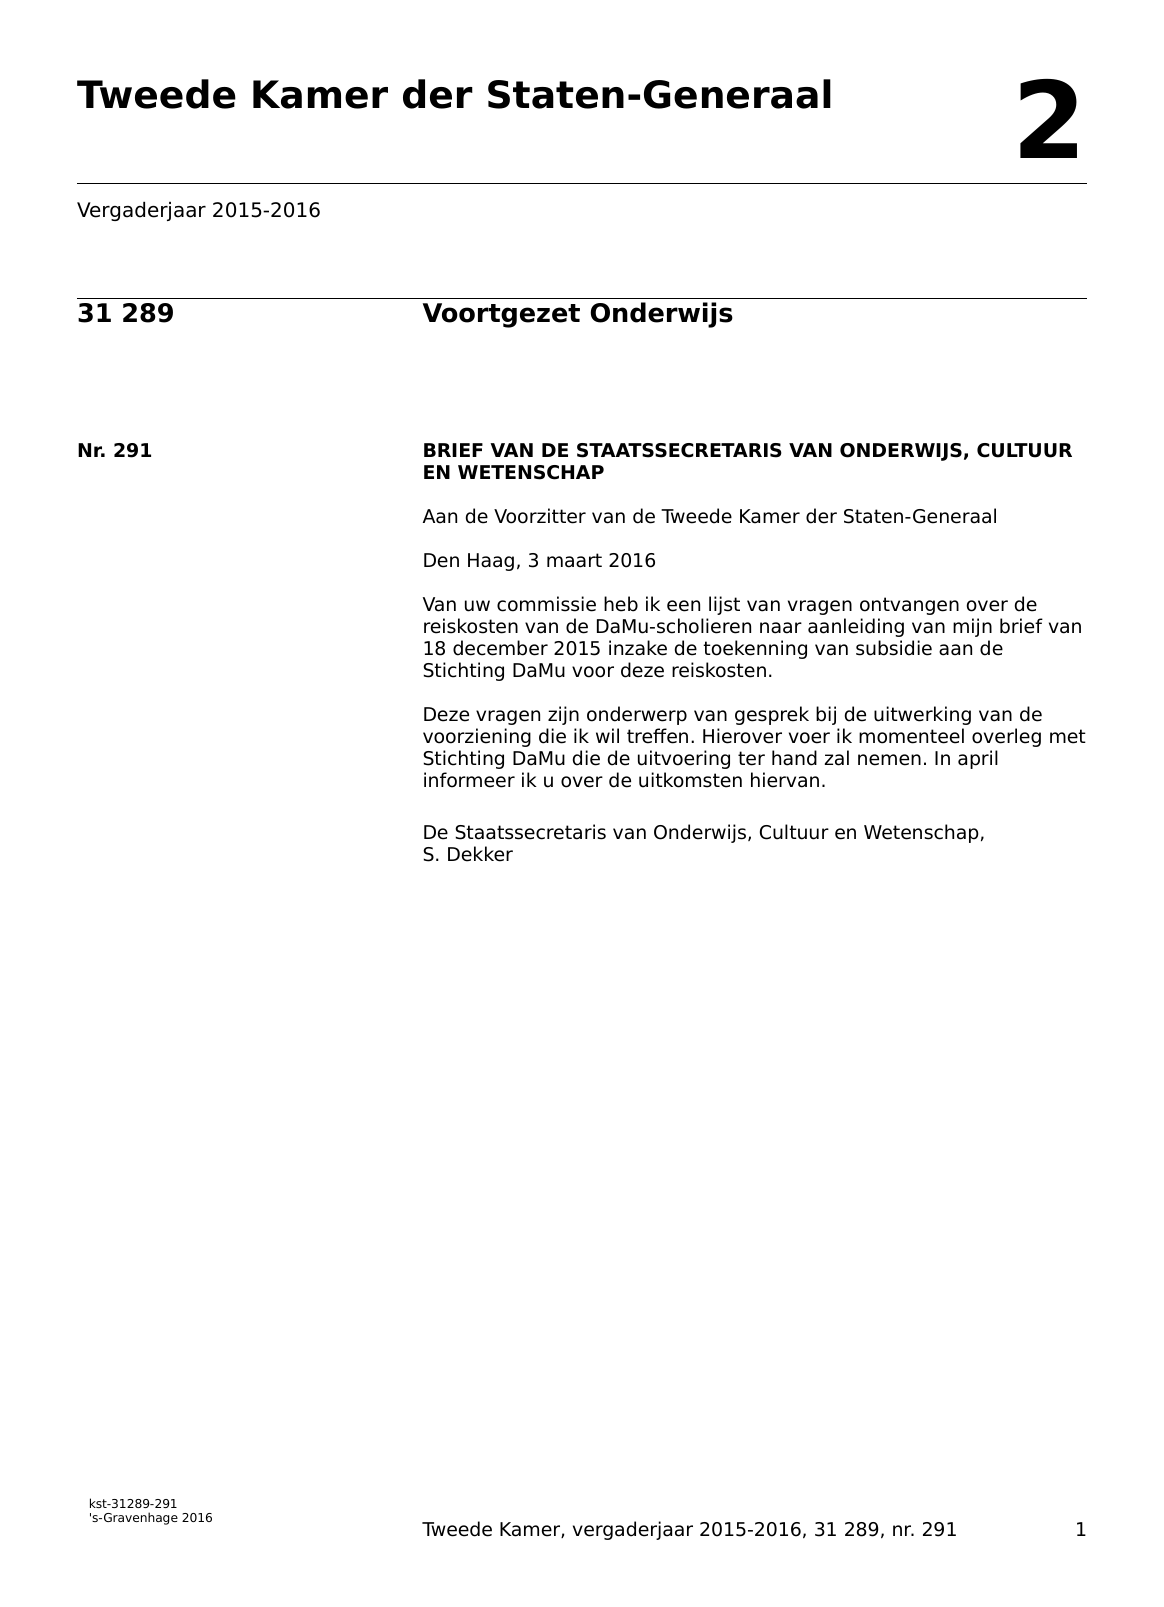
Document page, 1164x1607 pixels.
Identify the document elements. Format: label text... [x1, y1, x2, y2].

table_header Tweede Kamer der Staten-Generaal [77, 59, 886, 183]
text 's-Gravenhage 2016 [88, 1511, 323, 1525]
table_header 2 [886, 59, 1087, 183]
text Den Haag, 3 maart 2016 [422, 550, 1087, 572]
text De Staatssecretaris van Onderwijs, Cultuur en Wetenschap, S. Dekker [422, 822, 1087, 866]
subtitle 31 289 Voortgezet Onderwijs [77, 299, 1087, 329]
subtitle Nr. 291 BRIEF VAN DE STAATSSECRETARIS VAN ONDERWIJS, CULTUUR EN WETENSCHAP [77, 440, 1087, 484]
text Aan de Voorzitter van de Tweede Kamer der Staten-Generaal [422, 506, 1087, 528]
text kst-31289-291 [88, 1497, 323, 1511]
text Deze vragen zijn onderwerp van gesprek bij de uitwerking van de voorziening die ik wil treffen. Hierover voer ik momenteel overleg met Stichting DaMu die de uitvoering ter hand zal nemen. In april informeer ik u over de uitkomsten hiervan. [422, 704, 1087, 792]
table_cell Vergaderjaar 2015-2016 [77, 184, 1087, 298]
text Van uw commissie heb ik een lijst van vragen ontvangen over de reiskosten van de DaMu-scholieren naar aanleiding van mijn brief van 18 december 2015 inzake de toekenning van subsidie aan de Stichting DaMu voor deze reiskosten. [422, 594, 1087, 682]
